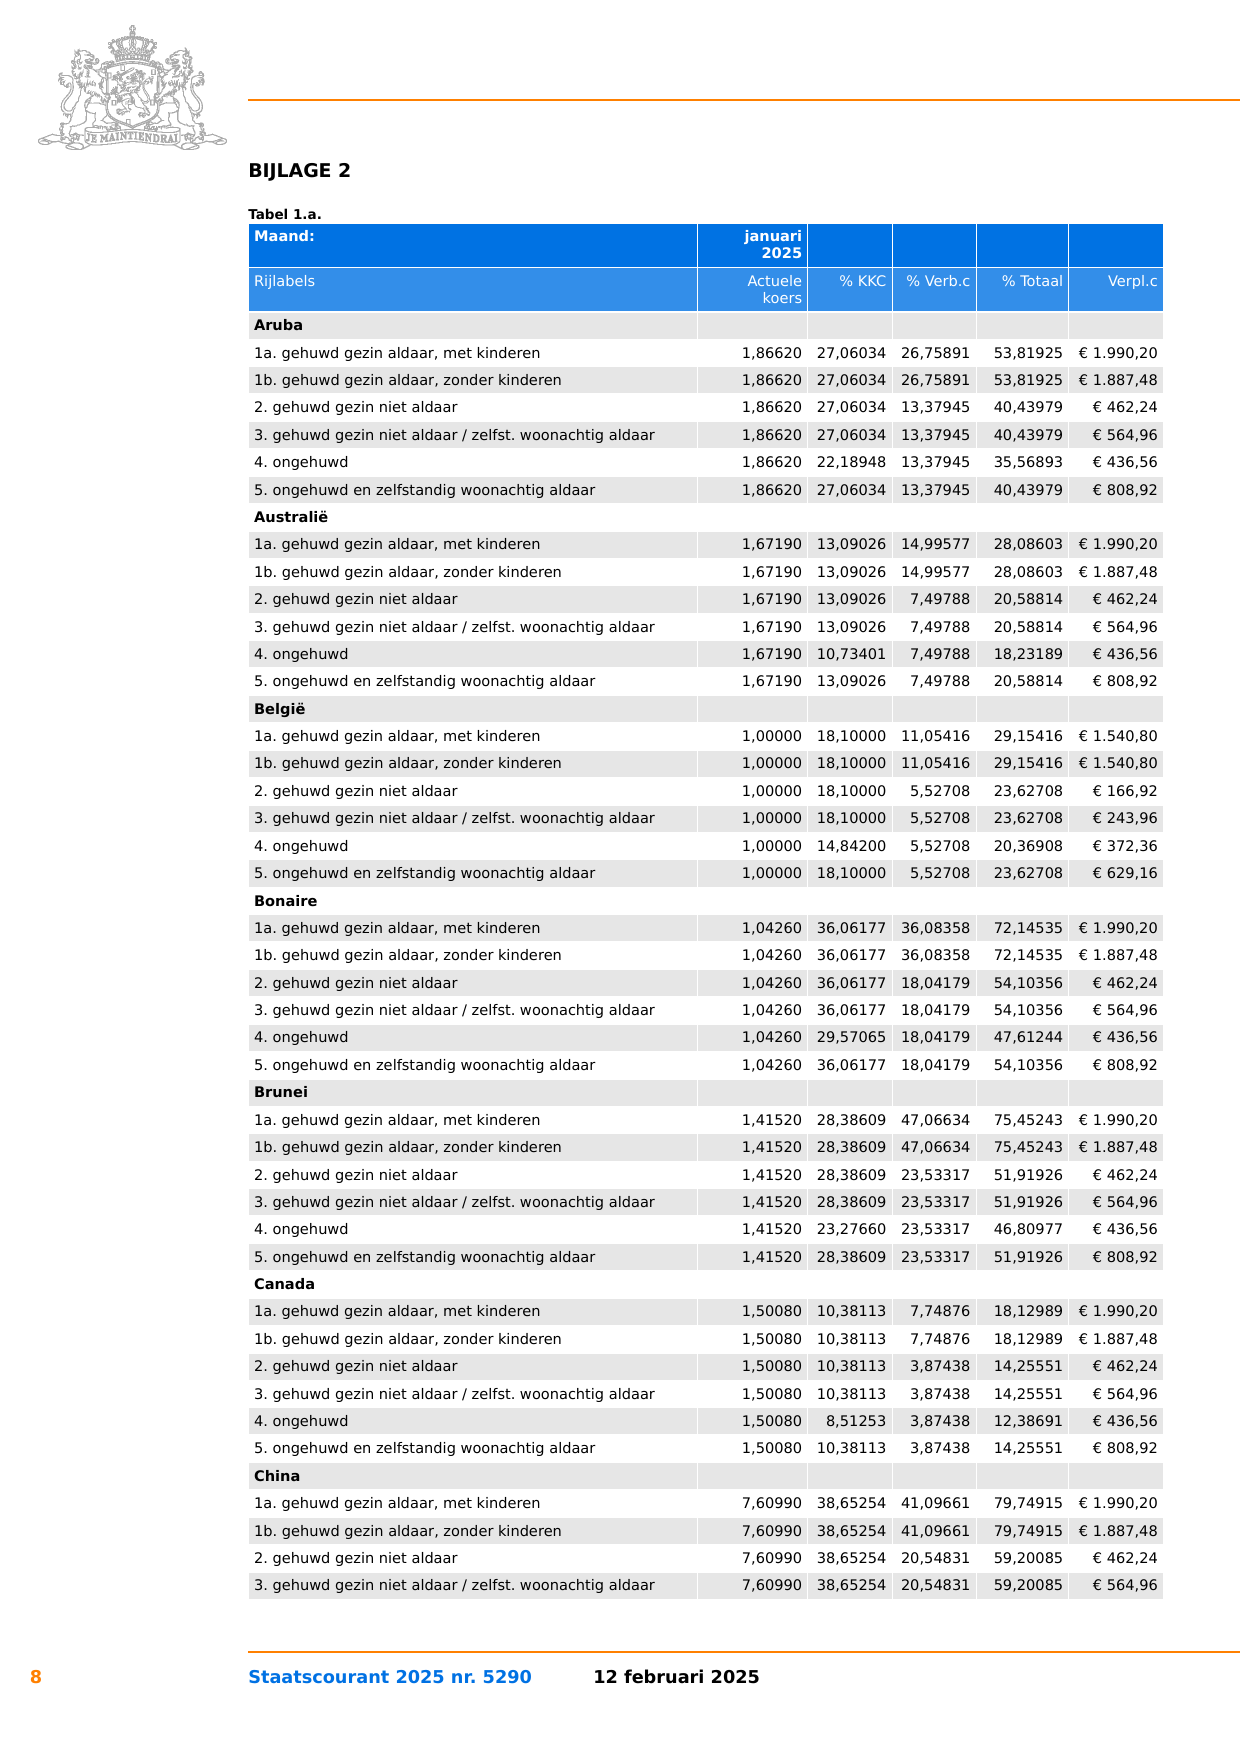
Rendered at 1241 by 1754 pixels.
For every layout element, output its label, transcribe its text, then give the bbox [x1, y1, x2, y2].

table_cell 1,41520 [698, 1134, 807, 1161]
table_cell 1,67190 [698, 586, 807, 613]
table_cell [808, 504, 892, 531]
table_cell 11,05416 [893, 751, 976, 777]
table_cell 1b. gehuwd gezin aldaar, zonder kinderen [249, 751, 697, 777]
table_cell € 462,24 [1069, 586, 1163, 613]
table_cell € 1.990,20 [1069, 1107, 1163, 1133]
table_cell 1a. gehuwd gezin aldaar, met kinderen [249, 915, 697, 941]
table_cell 3,87438 [893, 1381, 976, 1407]
table_cell 1a. gehuwd gezin aldaar, met kinderen [249, 1490, 697, 1517]
table_cell 28,38609 [808, 1107, 892, 1133]
table_cell 1,67190 [698, 669, 807, 695]
table_cell 53,81925 [977, 340, 1068, 366]
table_cell € 1.887,48 [1069, 1134, 1163, 1161]
table_cell 1b. gehuwd gezin aldaar, zonder kinderen [249, 367, 697, 393]
table_cell [1069, 1271, 1163, 1298]
table_cell 22,18948 [808, 449, 892, 476]
table_cell € 436,56 [1069, 1216, 1163, 1243]
table_cell 13,37945 [893, 449, 976, 476]
table_cell 54,10356 [977, 997, 1068, 1024]
table_cell 5. ongehuwd en zelfstandig woonachtig aldaar [249, 477, 697, 503]
table_cell € 243,96 [1069, 806, 1163, 832]
table_cell € 166,92 [1069, 778, 1163, 804]
table_cell [808, 696, 892, 722]
table_cell 27,06034 [808, 367, 892, 393]
table_cell 7,74876 [893, 1299, 976, 1325]
table_cell Australië [249, 504, 697, 531]
table_cell 79,74915 [977, 1490, 1068, 1517]
table_cell 27,06034 [808, 477, 892, 503]
table_cell 13,09026 [808, 669, 892, 695]
table_cell 5. ongehuwd en zelfstandig woonachtig aldaar [249, 669, 697, 695]
table_cell [893, 696, 976, 722]
table_cell 18,12989 [977, 1299, 1068, 1325]
table_cell 1,04260 [698, 1052, 807, 1078]
picture [38, 25, 227, 150]
table_cell € 1.887,48 [1069, 943, 1163, 969]
table_cell 36,06177 [808, 1052, 892, 1078]
table_cell € 1.887,48 [1069, 367, 1163, 393]
table_cell België [249, 696, 697, 722]
table_cell € 808,92 [1069, 477, 1163, 503]
table_cell 13,09026 [808, 559, 892, 585]
table_cell € 629,16 [1069, 860, 1163, 887]
table_cell € 436,56 [1069, 1025, 1163, 1051]
table_cell 41,09661 [893, 1490, 976, 1517]
table_cell 2. gehuwd gezin niet aldaar [249, 1162, 697, 1188]
table_cell 20,54831 [893, 1545, 976, 1572]
table_cell 7,74876 [893, 1326, 976, 1352]
table_cell 1a. gehuwd gezin aldaar, met kinderen [249, 340, 697, 366]
table_cell 1,86620 [698, 340, 807, 366]
table_cell 59,20085 [977, 1545, 1068, 1572]
table_cell 75,45243 [977, 1107, 1068, 1133]
table_cell 5,52708 [893, 806, 976, 832]
table_cell 18,04179 [893, 1052, 976, 1078]
table_cell 23,53317 [893, 1162, 976, 1188]
table_cell 1,50080 [698, 1381, 807, 1407]
table_cell 4. ongehuwd [249, 1408, 697, 1434]
table_cell 1,86620 [698, 449, 807, 476]
table_cell [977, 1463, 1068, 1489]
table_cell 1,04260 [698, 1025, 807, 1051]
table_cell 3. gehuwd gezin niet aldaar / zelfst. woonachtig aldaar [249, 806, 697, 832]
table_cell 3,87438 [893, 1436, 976, 1462]
table_cell [893, 888, 976, 914]
table_cell [977, 224, 1068, 267]
table_cell 27,06034 [808, 340, 892, 366]
table_cell 7,60990 [698, 1518, 807, 1544]
table_cell 1,41520 [698, 1216, 807, 1243]
table_cell 2. gehuwd gezin niet aldaar [249, 970, 697, 996]
table_cell 1,86620 [698, 395, 807, 421]
table_cell 10,38113 [808, 1354, 892, 1380]
table_cell [977, 313, 1068, 339]
table_cell [893, 1080, 976, 1106]
table_cell 1b. gehuwd gezin aldaar, zonder kinderen [249, 943, 697, 969]
table_cell [1069, 313, 1163, 339]
table_cell € 1.540,80 [1069, 751, 1163, 777]
table_cell € 462,24 [1069, 970, 1163, 996]
table_cell % Verb.c [893, 268, 976, 311]
table_cell 4. ongehuwd [249, 641, 697, 667]
table_cell 18,04179 [893, 1025, 976, 1051]
table_cell 18,23189 [977, 641, 1068, 667]
table_cell Brunei [249, 1080, 697, 1106]
table_cell € 808,92 [1069, 669, 1163, 695]
table_cell 11,05416 [893, 723, 976, 750]
table_cell 5. ongehuwd en zelfstandig woonachtig aldaar [249, 1436, 697, 1462]
table_cell [698, 313, 807, 339]
table_cell 18,04179 [893, 997, 976, 1024]
table_cell 1a. gehuwd gezin aldaar, met kinderen [249, 723, 697, 750]
table_cell 13,09026 [808, 614, 892, 640]
table_cell 27,06034 [808, 395, 892, 421]
table_cell € 1.990,20 [1069, 532, 1163, 558]
table_cell 35,56893 [977, 449, 1068, 476]
table_cell [808, 1463, 892, 1489]
table_cell 47,61244 [977, 1025, 1068, 1051]
table_cell € 808,92 [1069, 1052, 1163, 1078]
table_cell 14,25551 [977, 1436, 1068, 1462]
table_cell 1,04260 [698, 943, 807, 969]
table_cell 26,75891 [893, 367, 976, 393]
table_cell 10,38113 [808, 1326, 892, 1352]
table_cell 1a. gehuwd gezin aldaar, met kinderen [249, 1107, 697, 1133]
table_cell 18,10000 [808, 806, 892, 832]
table_cell 7,49788 [893, 669, 976, 695]
table_cell 29,15416 [977, 751, 1068, 777]
table_cell Rijlabels [249, 268, 697, 311]
table_cell 23,53317 [893, 1189, 976, 1215]
table_cell € 564,96 [1069, 422, 1163, 448]
table_cell [893, 504, 976, 531]
table_cell [698, 504, 807, 531]
table_cell 1,41520 [698, 1107, 807, 1133]
table_cell 1a. gehuwd gezin aldaar, met kinderen [249, 1299, 697, 1325]
table_cell [808, 1080, 892, 1106]
table_cell € 1.990,20 [1069, 340, 1163, 366]
table_cell 18,10000 [808, 723, 892, 750]
table_cell Actuele koers [698, 268, 807, 311]
table_cell 41,09661 [893, 1518, 976, 1544]
table_cell 23,53317 [893, 1244, 976, 1270]
table_cell 54,10356 [977, 1052, 1068, 1078]
table_cell 28,38609 [808, 1134, 892, 1161]
table_cell 38,65254 [808, 1518, 892, 1544]
table_cell 3. gehuwd gezin niet aldaar / zelfst. woonachtig aldaar [249, 1381, 697, 1407]
table_cell 20,58814 [977, 614, 1068, 640]
table_cell 7,49788 [893, 586, 976, 613]
table_cell 2. gehuwd gezin niet aldaar [249, 1545, 697, 1572]
table_cell € 564,96 [1069, 997, 1163, 1024]
table_cell 3. gehuwd gezin niet aldaar / zelfst. woonachtig aldaar [249, 614, 697, 640]
table_cell 1,67190 [698, 532, 807, 558]
table_cell € 462,24 [1069, 1162, 1163, 1188]
table_cell 5,52708 [893, 860, 976, 887]
table_cell Maand: [249, 224, 697, 267]
table_cell 54,10356 [977, 970, 1068, 996]
table_cell 1,00000 [698, 778, 807, 804]
table_cell 1,00000 [698, 833, 807, 859]
table_cell [698, 1271, 807, 1298]
table_header Tabel 1.a. [248, 207, 1163, 223]
table_cell 36,08358 [893, 943, 976, 969]
table_cell 29,57065 [808, 1025, 892, 1051]
table_cell 1,50080 [698, 1354, 807, 1380]
table_cell € 1.887,48 [1069, 559, 1163, 585]
table_cell 13,37945 [893, 395, 976, 421]
table_cell € 564,96 [1069, 1573, 1163, 1599]
table_cell 28,08603 [977, 559, 1068, 585]
table_cell [1069, 1463, 1163, 1489]
table_cell 1,00000 [698, 806, 807, 832]
table_cell 20,58814 [977, 669, 1068, 695]
table_cell 5. ongehuwd en zelfstandig woonachtig aldaar [249, 1052, 697, 1078]
table_cell 36,08358 [893, 915, 976, 941]
table_cell 2. gehuwd gezin niet aldaar [249, 1354, 697, 1380]
table_cell [698, 696, 807, 722]
table_cell 23,53317 [893, 1216, 976, 1243]
table_cell % Totaal [977, 268, 1068, 311]
table_cell 47,06634 [893, 1134, 976, 1161]
table_cell [893, 313, 976, 339]
table_cell [977, 1271, 1068, 1298]
table_cell € 1.990,20 [1069, 915, 1163, 941]
table_cell 38,65254 [808, 1490, 892, 1517]
table_cell 36,06177 [808, 943, 892, 969]
table_cell 13,09026 [808, 586, 892, 613]
table_cell 1,86620 [698, 422, 807, 448]
table_cell 10,73401 [808, 641, 892, 667]
table_cell 40,43979 [977, 422, 1068, 448]
table_cell 1,04260 [698, 915, 807, 941]
table_cell € 564,96 [1069, 1189, 1163, 1215]
table_cell 1,41520 [698, 1189, 807, 1215]
table_cell 13,37945 [893, 477, 976, 503]
table_cell [1069, 1080, 1163, 1106]
table_cell 14,84200 [808, 833, 892, 859]
table_cell 1b. gehuwd gezin aldaar, zonder kinderen [249, 1326, 697, 1352]
table_cell 13,37945 [893, 422, 976, 448]
table_cell 23,62708 [977, 860, 1068, 887]
table_cell 18,10000 [808, 860, 892, 887]
table_cell 10,38113 [808, 1299, 892, 1325]
table_cell 5,52708 [893, 833, 976, 859]
table_cell 1,67190 [698, 614, 807, 640]
table_cell € 1.990,20 [1069, 1299, 1163, 1325]
table_cell 8,51253 [808, 1408, 892, 1434]
table_cell 28,38609 [808, 1244, 892, 1270]
table_cell 1,41520 [698, 1162, 807, 1188]
table_cell [893, 224, 976, 267]
subtitle BIJLAGE 2 [248, 160, 1163, 182]
table_cell 14,25551 [977, 1354, 1068, 1380]
table_cell 1,04260 [698, 997, 807, 1024]
table_cell 23,62708 [977, 806, 1068, 832]
table_cell [698, 1463, 807, 1489]
table_cell € 436,56 [1069, 449, 1163, 476]
table_cell [698, 888, 807, 914]
table_cell € 808,92 [1069, 1436, 1163, 1462]
table_cell 38,65254 [808, 1573, 892, 1599]
table_cell 2. gehuwd gezin niet aldaar [249, 778, 697, 804]
table_cell 7,60990 [698, 1490, 807, 1517]
table_cell € 462,24 [1069, 1545, 1163, 1572]
table_cell [1069, 504, 1163, 531]
table_cell 2. gehuwd gezin niet aldaar [249, 586, 697, 613]
table_cell 51,91926 [977, 1162, 1068, 1188]
table_cell 5,52708 [893, 778, 976, 804]
table_cell 1,00000 [698, 751, 807, 777]
table_cell 10,38113 [808, 1436, 892, 1462]
table_cell € 564,96 [1069, 614, 1163, 640]
table_cell 53,81925 [977, 367, 1068, 393]
table_cell € 372,36 [1069, 833, 1163, 859]
table_cell [1069, 888, 1163, 914]
table_cell 14,25551 [977, 1381, 1068, 1407]
table_cell 1,50080 [698, 1299, 807, 1325]
table_cell 14,99577 [893, 532, 976, 558]
table_cell 3,87438 [893, 1408, 976, 1434]
table_cell 18,04179 [893, 970, 976, 996]
table_cell € 1.540,80 [1069, 723, 1163, 750]
table_cell 26,75891 [893, 340, 976, 366]
table_cell 47,06634 [893, 1107, 976, 1133]
table_cell 1,86620 [698, 367, 807, 393]
table_cell 28,38609 [808, 1162, 892, 1188]
table_cell [1069, 696, 1163, 722]
table_cell 2. gehuwd gezin niet aldaar [249, 395, 697, 421]
table_cell 4. ongehuwd [249, 1216, 697, 1243]
table_cell [977, 888, 1068, 914]
table_cell 7,49788 [893, 641, 976, 667]
table_cell [893, 1271, 976, 1298]
table_cell 75,45243 [977, 1134, 1068, 1161]
table_cell [977, 504, 1068, 531]
table_cell 18,10000 [808, 751, 892, 777]
table_cell [893, 1463, 976, 1489]
table_cell 20,36908 [977, 833, 1068, 859]
table_cell 20,54831 [893, 1573, 976, 1599]
table_cell 4. ongehuwd [249, 1025, 697, 1051]
table_cell 28,08603 [977, 532, 1068, 558]
table_cell 7,60990 [698, 1573, 807, 1599]
table_cell 1,67190 [698, 641, 807, 667]
table_cell 20,58814 [977, 586, 1068, 613]
table_cell Verpl.c [1069, 268, 1163, 311]
table_cell € 564,96 [1069, 1381, 1163, 1407]
table_cell € 1.887,48 [1069, 1518, 1163, 1544]
table_cell 1,50080 [698, 1436, 807, 1462]
table_cell 1,00000 [698, 723, 807, 750]
table_cell 1a. gehuwd gezin aldaar, met kinderen [249, 532, 697, 558]
table_cell 36,06177 [808, 997, 892, 1024]
table_cell 1,86620 [698, 477, 807, 503]
table_cell 27,06034 [808, 422, 892, 448]
table_cell 28,38609 [808, 1189, 892, 1215]
table_cell [698, 1080, 807, 1106]
table_cell 13,09026 [808, 532, 892, 558]
table_cell 51,91926 [977, 1189, 1068, 1215]
table_cell € 436,56 [1069, 1408, 1163, 1434]
table_cell 38,65254 [808, 1545, 892, 1572]
table_cell 1,04260 [698, 970, 807, 996]
table_cell 3. gehuwd gezin niet aldaar / zelfst. woonachtig aldaar [249, 1573, 697, 1599]
table_cell € 436,56 [1069, 641, 1163, 667]
table_cell € 462,24 [1069, 1354, 1163, 1380]
table_cell 40,43979 [977, 395, 1068, 421]
table_cell 7,60990 [698, 1545, 807, 1572]
table_cell 5. ongehuwd en zelfstandig woonachtig aldaar [249, 1244, 697, 1270]
table_cell 1,41520 [698, 1244, 807, 1270]
table_cell 40,43979 [977, 477, 1068, 503]
table_cell 3. gehuwd gezin niet aldaar / zelfst. woonachtig aldaar [249, 1189, 697, 1215]
table_cell 29,15416 [977, 723, 1068, 750]
table_cell 1,50080 [698, 1408, 807, 1434]
table_cell 36,06177 [808, 970, 892, 996]
table_cell 59,20085 [977, 1573, 1068, 1599]
table_cell [808, 313, 892, 339]
table_cell 18,12989 [977, 1326, 1068, 1352]
table_cell 72,14535 [977, 943, 1068, 969]
table_cell [1069, 224, 1163, 267]
table_cell 1,50080 [698, 1326, 807, 1352]
table_cell € 462,24 [1069, 395, 1163, 421]
table_cell 79,74915 [977, 1518, 1068, 1544]
table_cell 14,99577 [893, 559, 976, 585]
table_cell 1b. gehuwd gezin aldaar, zonder kinderen [249, 1134, 697, 1161]
table_cell 1,67190 [698, 559, 807, 585]
table_cell 5. ongehuwd en zelfstandig woonachtig aldaar [249, 860, 697, 887]
table_cell 36,06177 [808, 915, 892, 941]
table_cell [808, 224, 892, 267]
table_cell [977, 1080, 1068, 1106]
table_cell % KKC [808, 268, 892, 311]
table_cell 4. ongehuwd [249, 833, 697, 859]
table_cell 1b. gehuwd gezin aldaar, zonder kinderen [249, 1518, 697, 1544]
table_cell 1b. gehuwd gezin aldaar, zonder kinderen [249, 559, 697, 585]
table_cell € 1.887,48 [1069, 1326, 1163, 1352]
table_cell 10,38113 [808, 1381, 892, 1407]
table_cell € 1.990,20 [1069, 1490, 1163, 1517]
table_cell Canada [249, 1271, 697, 1298]
table_cell 51,91926 [977, 1244, 1068, 1270]
table_cell 7,49788 [893, 614, 976, 640]
table_cell Bonaire [249, 888, 697, 914]
table_cell 46,80977 [977, 1216, 1068, 1243]
table_cell 18,10000 [808, 778, 892, 804]
table_cell 12,38691 [977, 1408, 1068, 1434]
table_cell [977, 696, 1068, 722]
table_cell Aruba [249, 313, 697, 339]
table_cell 3,87438 [893, 1354, 976, 1380]
table_cell 3. gehuwd gezin niet aldaar / zelfst. woonachtig aldaar [249, 422, 697, 448]
table_cell januari 2025 [698, 224, 807, 267]
table_cell 72,14535 [977, 915, 1068, 941]
table_cell 3. gehuwd gezin niet aldaar / zelfst. woonachtig aldaar [249, 997, 697, 1024]
table_cell 23,62708 [977, 778, 1068, 804]
table_cell 4. ongehuwd [249, 449, 697, 476]
table_cell China [249, 1463, 697, 1489]
table_cell 23,27660 [808, 1216, 892, 1243]
table_cell 1,00000 [698, 860, 807, 887]
table_cell [808, 888, 892, 914]
table_cell [808, 1271, 892, 1298]
table_cell € 808,92 [1069, 1244, 1163, 1270]
